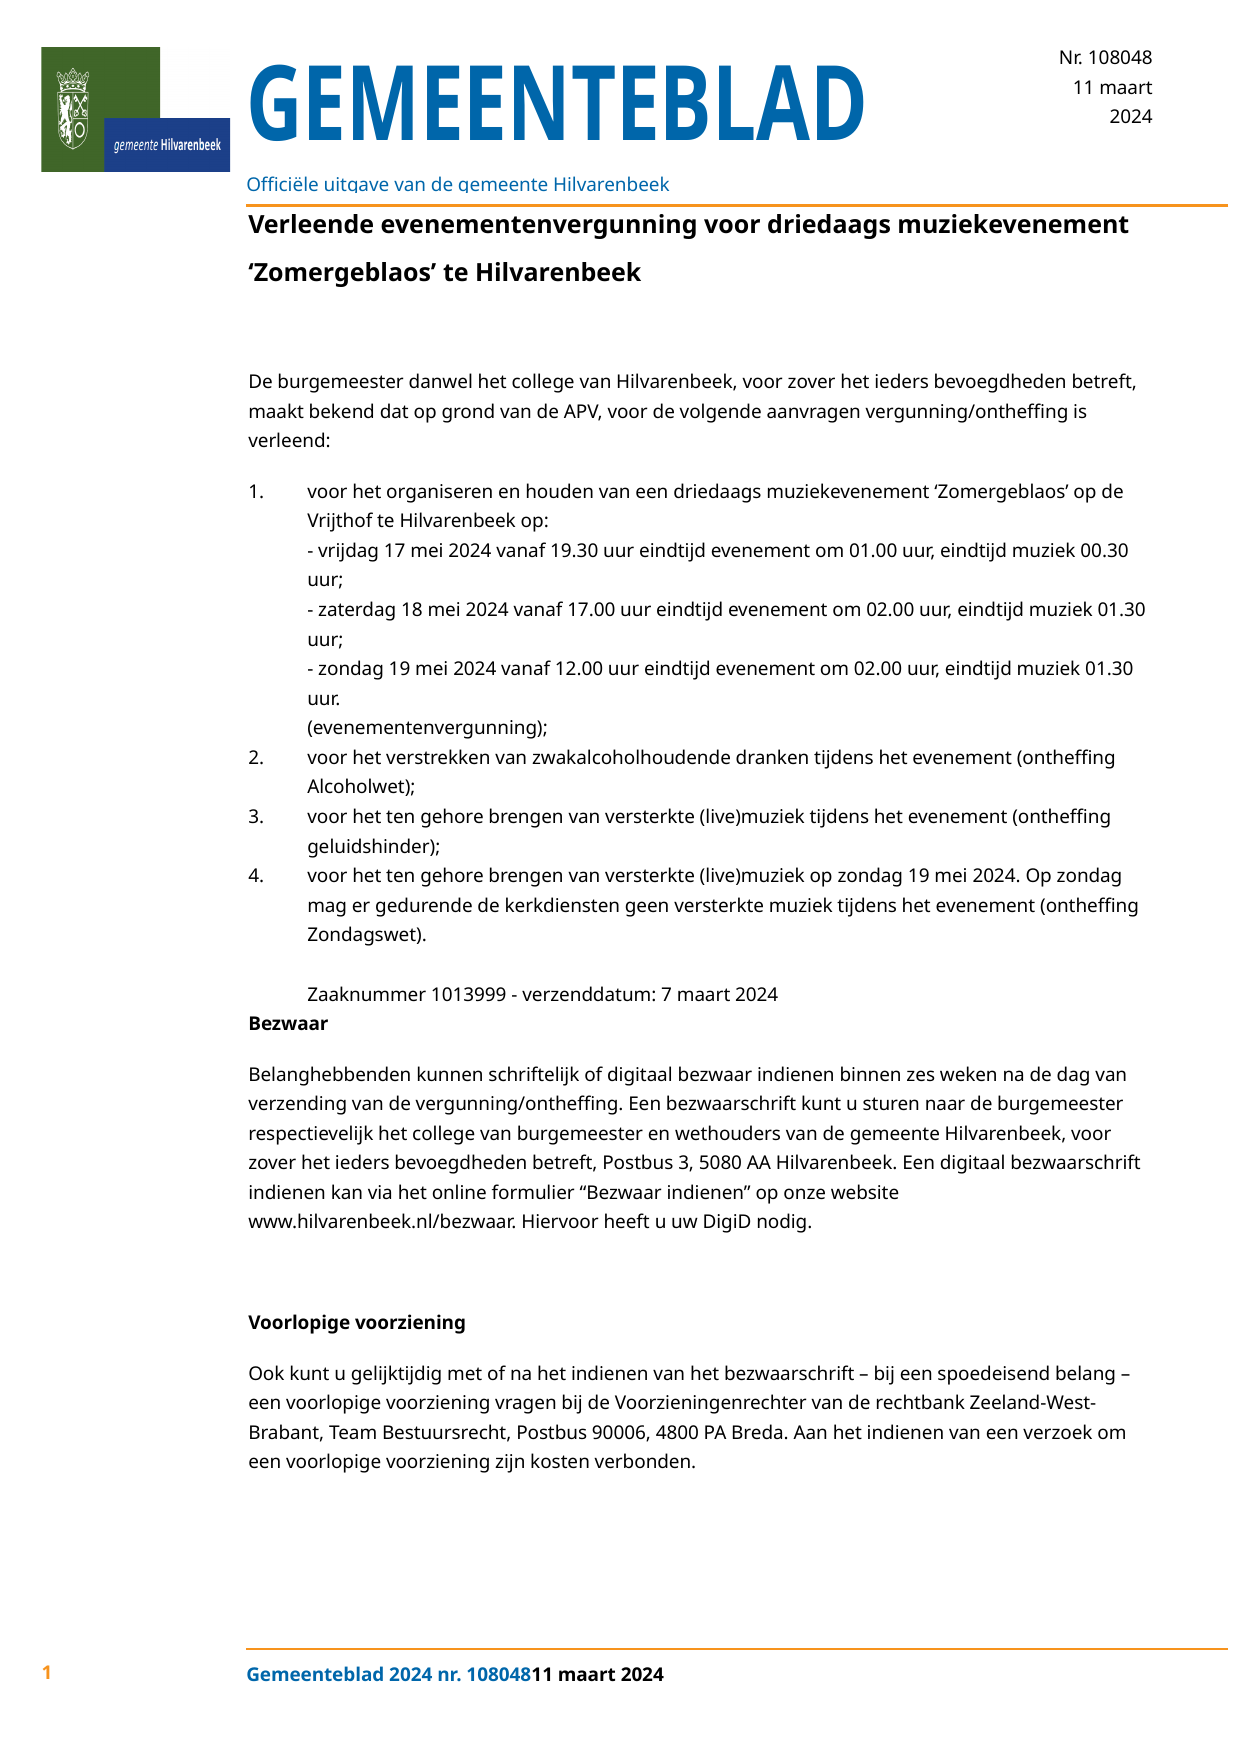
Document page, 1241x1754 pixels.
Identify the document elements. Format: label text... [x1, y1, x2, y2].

list - zaterdag 18 mei 2024 vanaf 17.00 uur eindtijd evenement om 02.00 uur, eindtijd muziek 01.30 uur; [248, 596, 1152, 652]
list voor het organiseren en houden van een driedaags muziekevenement ‘Zomergeblaos’ op de Vrijthof te Hilvarenbeek op: [248, 478, 1152, 533]
text Verleende evenementenvergunning voor driedaags muziekevenement ‘Zomergeblaos’ te Hilvarenbeek [248, 207, 1152, 288]
list voor het ten gehore brengen van versterkte (live)muziek tijdens het evenement (ontheffing geluidshinder); [248, 803, 1152, 859]
list voor het ten gehore brengen van versterkte (live)muziek op zondag 19 mei 2024. Op zondag mag er gedurende de kerkdiensten geen versterkte muziek tijdens het evenement (ontheffing Zondagswet). [248, 862, 1152, 947]
text Belanghebbenden kunnen schriftelijk of digitaal bezwaar indienen binnen zes weken na de dag van verzending van de vergunning/ontheffing. Een bezwaarschrift kunt u sturen naar de burgemeester respectievelijk het college van burgemeester en wethouders van de gemeente Hilvarenbeek, voor zover het ieders bevoegdheden betreft, Postbus 3, 5080 AA Hilvarenbeek. Een digitaal bezwaarschrift indienen kan via het online formulier “Bezwaar indienen” op onze website www.hilvarenbeek.nl/bezwaar. Hiervoor heeft u uw DigiD nodig. [248, 1061, 1152, 1234]
text Ook kunt u gelijktijdig met of na het indienen van het bezwaarschrift – bij een spoedeisend belang – een voorlopige voorziening vragen bij de Voorzieningenrechter van de rechtbank Zeeland-West-Brabant, Team Bestuursrecht, Postbus 90006, 4800 PA Breda. Aan het indienen van een verzoek om een voorlopige voorziening zijn kosten verbonden. [248, 1360, 1152, 1474]
list voor het verstrekken van zwakalcoholhoudende dranken tijdens het evenement (ontheffing Alcoholwet); [248, 744, 1152, 799]
text Voorlopige voorziening [248, 1309, 1152, 1335]
list Zaaknummer 1013999 - verzenddatum: 7 maart 2024 [248, 981, 1152, 1007]
list - vrijdag 17 mei 2024 vanaf 19.30 uur eindtijd evenement om 01.00 uur, eindtijd muziek 00.30 uur; [248, 537, 1152, 592]
list - zondag 19 mei 2024 vanaf 12.00 uur eindtijd evenement om 02.00 uur, eindtijd muziek 01.30 uur. [248, 655, 1152, 711]
text De burgemeester danwel het college van Hilvarenbeek, voor zover het ieders bevoegdheden betreft, maakt bekend dat op grond van de APV, voor de volgende aanvragen vergunning/ontheffing is verleend: [248, 368, 1152, 453]
list (evenementenvergunning); [248, 714, 1152, 740]
text Bezwaar [248, 1010, 1152, 1036]
picture [41, 47, 231, 172]
